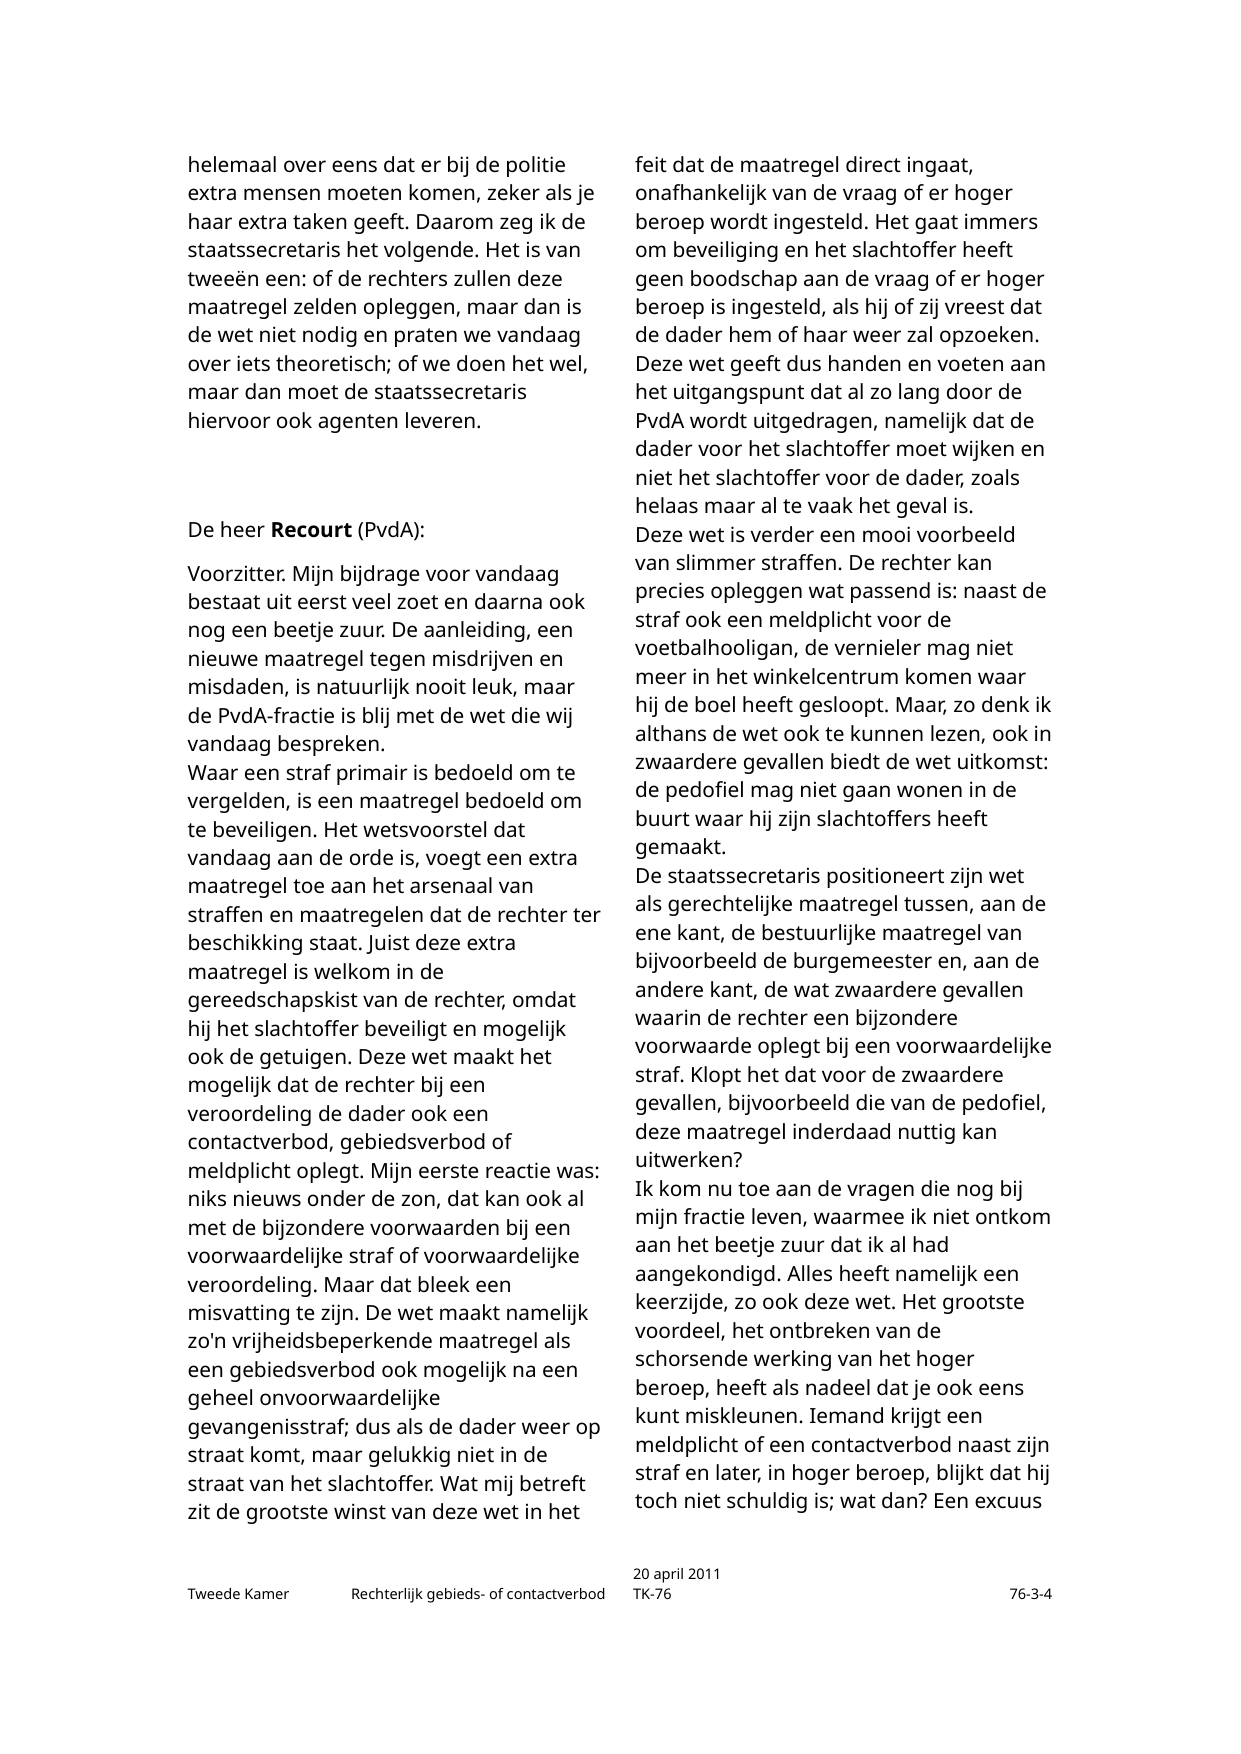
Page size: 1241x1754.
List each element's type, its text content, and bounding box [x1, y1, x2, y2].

text feit dat de maatregel direct ingaat, onafhankelijk van de vraag of er hoger beroep wordt ingesteld. Het gaat immers om beveiliging en het slachtoffer heeft geen boodschap aan de vraag of er hoger beroep is ingesteld, als hij of zij vreest dat de dader hem of haar weer zal opzoeken. Deze wet geeft dus handen en voeten aan het uitgangspunt dat al zo lang door de PvdA wordt uitgedragen, namelijk dat de dader voor het slachtoffer moet wijken en niet het slachtoffer voor de dader, zoals helaas maar al te vaak het geval is. [635, 150, 1053, 520]
text  [187, 464, 605, 493]
text De staatssecretaris positioneert zijn wet als gerechtelijke maatregel tussen, aan de ene kant, de bestuurlijke maatregel van bijvoorbeeld de burgemeester en, aan de andere kant, de wat zwaardere gevallen waarin de rechter een bijzondere voorwaarde oplegt bij een voorwaardelijke straf. Klopt het dat voor de zwaardere gevallen, bijvoorbeeld die van de pedofiel, deze maatregel inderdaad nuttig kan uitwerken? [635, 861, 1053, 1174]
text Waar een straf primair is bedoeld om te vergelden, is een maatregel bedoeld om te beveiligen. Het wetsvoorstel dat vandaag aan de orde is, voegt een extra maatregel toe aan het arsenaal van straffen en maatregelen dat de rechter ter beschikking staat. Juist deze extra maatregel is welkom in de gereedschapskist van de rechter, omdat hij het slachtoffer beveiligt en mogelijk ook de getuigen. Deze wet maakt het mogelijk dat de rechter bij een veroordeling de dader ook een contactverbod, gebiedsverbod of meldplicht oplegt. Mijn eerste reactie was: niks nieuws onder de zon, dat kan ook al met de bijzondere voorwaarden bij een voorwaardelijke straf of voorwaardelijke veroordeling. Maar dat bleek een misvatting te zijn. De wet maakt namelijk zo'n vrijheidsbeperkende maatregel als een gebiedsverbod ook mogelijk na een geheel onvoorwaardelijke gevangenisstraf; dus als de dader weer op straat komt, maar gelukkig niet in de straat van het slachtoffer. Wat mij betreft zit de grootste winst van deze wet in het [187, 758, 605, 1526]
text Ik kom nu toe aan de vragen die nog bij mijn fractie leven, waarmee ik niet ontkom aan het beetje zuur dat ik al had aangekondigd. Alles heeft namelijk een keerzijde, zo ook deze wet. Het grootste voordeel, het ontbreken van de schorsende werking van het hoger beroep, heeft als nadeel dat je ook eens kunt miskleunen. Iemand krijgt een meldplicht of een contactverbod naast zijn straf en later, in hoger beroep, blijkt dat hij toch niet schuldig is; wat dan? Een excuus [635, 1174, 1053, 1515]
text Deze wet is verder een mooi voorbeeld van slimmer straffen. De rechter kan precies opleggen wat passend is: naast de straf ook een meldplicht voor de voetbalhooligan, de vernieler mag niet meer in het winkelcentrum komen waar hij de boel heeft gesloopt. Maar, zo denk ik althans de wet ook te kunnen lezen, ook in zwaardere gevallen biedt de wet uitkomst: de pedofiel mag niet gaan wonen in de buurt waar hij zijn slachtoffers heeft gemaakt. [635, 520, 1053, 861]
text helemaal over eens dat er bij de politie extra mensen moeten komen, zeker als je haar extra taken geeft. Daarom zeg ik de staatssecretaris het volgende. Het is van tweeën een: of de rechters zullen deze maatregel zelden opleggen, maar dan is de wet niet nodig en praten we vandaag over iets theoretisch; of we doen het wel, maar dan moet de staatssecretaris hiervoor ook agenten leveren. [187, 150, 605, 434]
text Voorzitter. Mijn bijdrage voor vandaag bestaat uit eerst veel zoet en daarna ook nog een beetje zuur. De aanleiding, een nieuwe maatregel tegen misdrijven en misdaden, is natuurlijk nooit leuk, maar de PvdA-fractie is blij met de wet die wij vandaag bespreken. [187, 559, 605, 758]
text De heer Recourt (PvdA): [187, 515, 605, 544]
